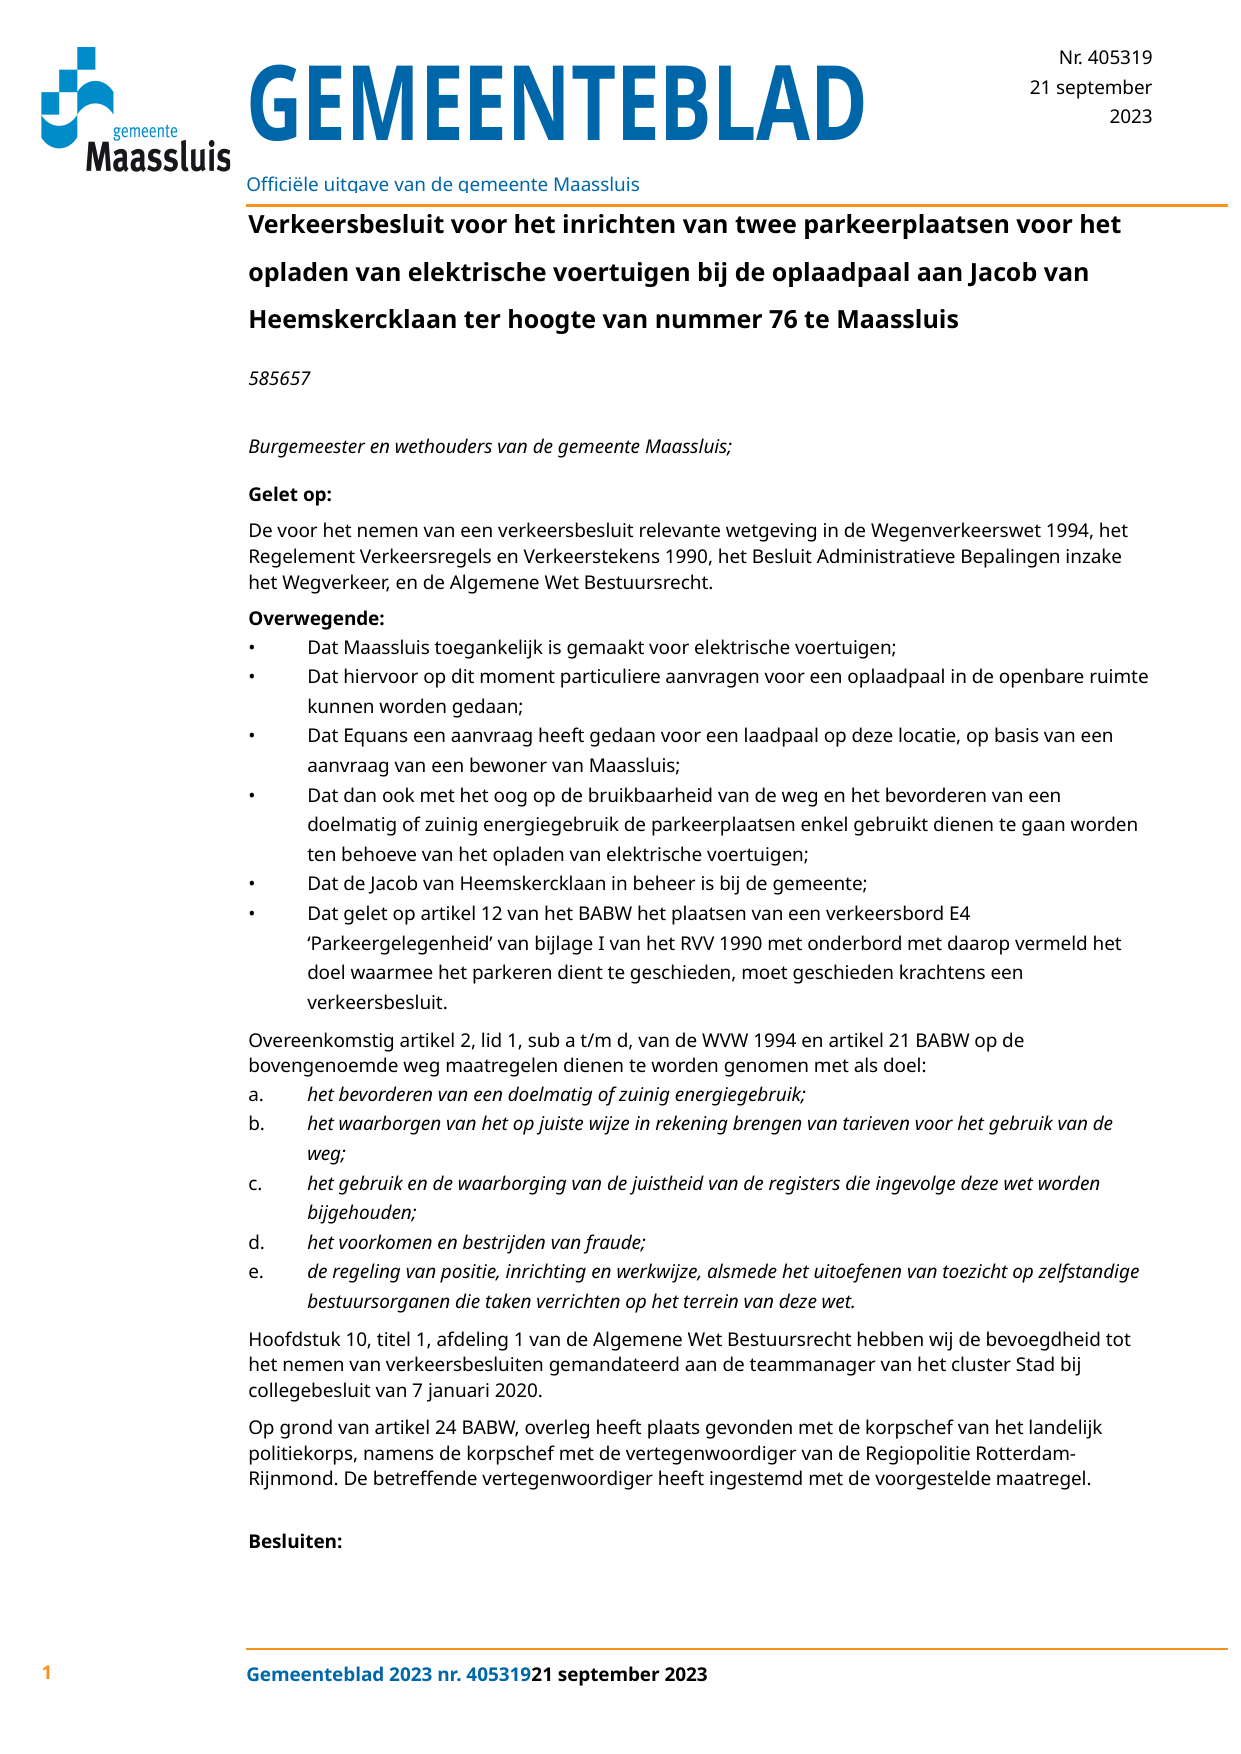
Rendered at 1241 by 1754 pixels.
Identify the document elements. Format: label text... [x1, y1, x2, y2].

list Dat Equans een aanvraag heeft gedaan voor een laadpaal op deze locatie, op basis van een aanvraag van een bewoner van Maassluis; [248, 723, 1152, 778]
picture [41, 47, 231, 172]
picture [41, 47, 77, 92]
list Dat gelet op artikel 12 van het BABW het plaatsen van een verkeersbord E4 ‘Parkeergelegenheid’ van bijlage I van het RVV 1990 met onderbord met daarop vermeld het doel waarmee het parkeren dient te geschieden, moet geschieden krachtens een verkeersbesluit. [248, 900, 1152, 1015]
list het voorkomen en bestrijden van fraude; [248, 1229, 1152, 1254]
text Burgemeester en wethouders van de gemeente Maassluis; [248, 433, 1152, 459]
text 585657 [248, 366, 1152, 391]
list Dat hiervoor op dit moment particuliere aanvragen voor een oplaadpaal in de openbare ruimte kunnen worden gedaan; [248, 663, 1152, 719]
text Overeenkomstig artikel 2, lid 1, sub a t/m d, van de WVW 1994 en artikel 21 BABW op de bovengenoemde weg maatregelen dienen te worden genomen met als doel: [248, 1027, 1152, 1078]
text Op grond van artikel 24 BABW, overleg heeft plaats gevonden met de korpschef van het landelijk politiekorps, namens de korpschef met de vertegenwoordiger van de Regiopolitie Rotterdam-Rijnmond. De betreffende vertegenwoordiger heeft ingestemd met de voorgestelde maatregel. [248, 1414, 1152, 1491]
list Dat dan ook met het oog op de bruikbaarheid van de weg en het bevorderen van een doelmatig of zuinig energiegebruik de parkeerplaatsen enkel gebruikt dienen te gaan worden ten behoeve van het opladen van elektrische voertuigen; [248, 782, 1152, 867]
list het bevorderen van een doelmatig of zuinig energiegebruik; [248, 1081, 1152, 1107]
text Overwegende: [248, 606, 1152, 631]
list Dat Maassluis toegankelijk is gemaakt voor elektrische voertuigen; [248, 634, 1152, 660]
list het waarborgen van het op juiste wijze in rekening brengen van tarieven voor het gebruik van de weg; [248, 1111, 1152, 1166]
text De voor het nemen van een verkeersbesluit relevante wetgeving in de Wegenverkeerswet 1994, het Regelement Verkeersregels en Verkeerstekens 1990, het Besluit Administratieve Bepalingen inzake het Wegverkeer, en de Algemene Wet Bestuursrecht. [248, 517, 1152, 595]
text Verkeersbesluit voor het inrichten van twee parkeerplaatsen voor het opladen van elektrische voertuigen bij de oplaadpaal aan Jacob van Heemskercklaan ter hoogte van nummer 76 te Maassluis [248, 207, 1152, 336]
list Dat de Jacob van Heemskercklaan in beheer is bij de gemeente; [248, 871, 1152, 896]
text Gelet op: [248, 481, 1152, 507]
text Besluiten: [248, 1528, 1152, 1554]
list de regeling van positie, inrichting en werkwijze, alsmede het uitoefenen van toezicht op zelfstandige bestuursorganen die taken verrichten op het terrein van deze wet. [248, 1258, 1152, 1314]
list het gebruik en de waarborging van de juistheid van de registers die ingevolge deze wet worden bijgehouden; [248, 1170, 1152, 1225]
text Hoofdstuk 10, titel 1, afdeling 1 van de Algemene Wet Bestuursrecht hebben wij de bevoegdheid tot het nemen van verkeersbesluiten gemandateerd aan de teammanager van het cluster Stad bij collegebesluit van 7 januari 2020. [248, 1326, 1152, 1403]
